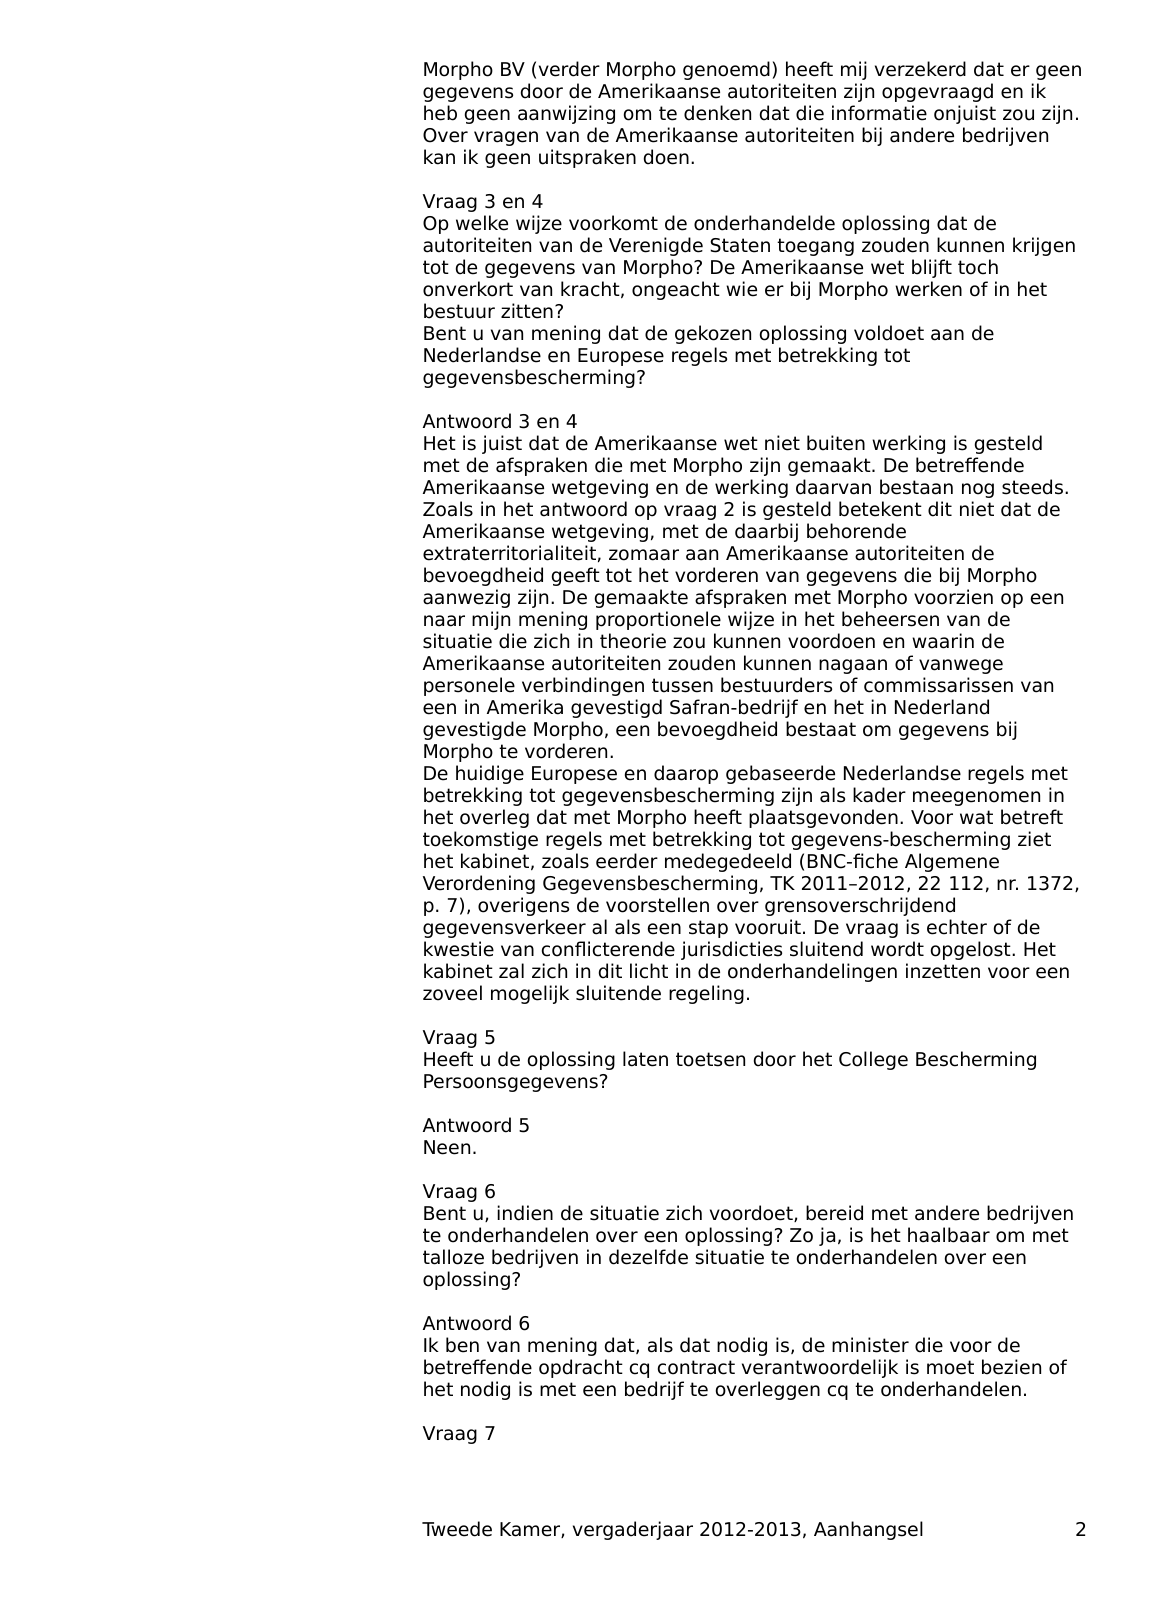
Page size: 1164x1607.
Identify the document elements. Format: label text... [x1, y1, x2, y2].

text Het is juist dat de Amerikaanse wet niet buiten werking is gesteld met de afspraken die met Morpho zijn gemaakt. De betreffende Amerikaanse wetgeving en de werking daarvan bestaan nog steeds. Zoals in het antwoord op vraag 2 is gesteld betekent dit niet dat de Amerikaanse wetgeving, met de daarbij behorende extraterritorialiteit, zomaar aan Amerikaanse autoriteiten de bevoegdheid geeft tot het vorderen van gegevens die bij Morpho aanwezig zijn. De gemaakte afspraken met Morpho voorzien op een naar mijn mening proportionele wijze in het beheersen van de situatie die zich in theorie zou kunnen voordoen en waarin de Amerikaanse autoriteiten zouden kunnen nagaan of vanwege personele verbindingen tussen bestuurders of commissarissen van een in Amerika gevestigd Safran-bedrijf en het in Nederland gevestigde Morpho, een bevoegdheid bestaat om gegevens bij Morpho te vorderen. [422, 433, 1087, 763]
text De huidige Europese en daarop gebaseerde Nederlandse regels met betrekking tot gegevensbescherming zijn als kader meegenomen in het overleg dat met Morpho heeft plaatsgevonden. Voor wat betreft toekomstige regels met betrekking tot gegevens-bescherming ziet het kabinet, zoals eerder medegedeeld (BNC-fiche Algemene Verordening Gegevensbescherming, TK 2011–2012, 22 112, nr. 1372, p. 7), overigens de voorstellen over grensoverschrijdend gegevensverkeer al als een stap vooruit. De vraag is echter of de kwestie van conflicterende jurisdicties sluitend wordt opgelost. Het kabinet zal zich in dit licht in de onderhandelingen inzetten voor een zoveel mogelijk sluitende regeling. [422, 763, 1087, 1004]
text Antwoord 5 [422, 1115, 1087, 1137]
text Vraag 6 [422, 1181, 1087, 1203]
text Bent u, indien de situatie zich voordoet, bereid met andere bedrijven te onderhandelen over een oplossing? Zo ja, is het haalbaar om met talloze bedrijven in dezelfde situatie te onderhandelen over een oplossing? [422, 1203, 1087, 1291]
text Heeft u de oplossing laten toetsen door het College Bescherming Persoonsgegevens? [422, 1049, 1087, 1093]
text Antwoord 6 [422, 1313, 1087, 1335]
text Neen. [422, 1137, 1087, 1159]
text Antwoord 3 en 4 [422, 411, 1087, 433]
text Vraag 7 [422, 1423, 1087, 1445]
text Ik ben van mening dat, als dat nodig is, de minister die voor de betreffende opdracht cq contract verantwoordelijk is moet bezien of het nodig is met een bedrijf te overleggen cq te onderhandelen. [422, 1335, 1087, 1401]
text Vraag 3 en 4 [422, 191, 1087, 213]
text Bent u van mening dat de gekozen oplossing voldoet aan de Nederlandse en Europese regels met betrekking tot gegevensbescherming? [422, 323, 1087, 389]
text Vraag 5 [422, 1027, 1087, 1049]
text Op welke wijze voorkomt de onderhandelde oplossing dat de autoriteiten van de Verenigde Staten toegang zouden kunnen krijgen tot de gegevens van Morpho? De Amerikaanse wet blijft toch onverkort van kracht, ongeacht wie er bij Morpho werken of in het bestuur zitten? [422, 213, 1087, 323]
text Morpho BV (verder Morpho genoemd) heeft mij verzekerd dat er geen gegevens door de Amerikaanse autoriteiten zijn opgevraagd en ik heb geen aanwijzing om te denken dat die informatie onjuist zou zijn. Over vragen van de Amerikaanse autoriteiten bij andere bedrijven kan ik geen uitspraken doen. [422, 59, 1087, 169]
